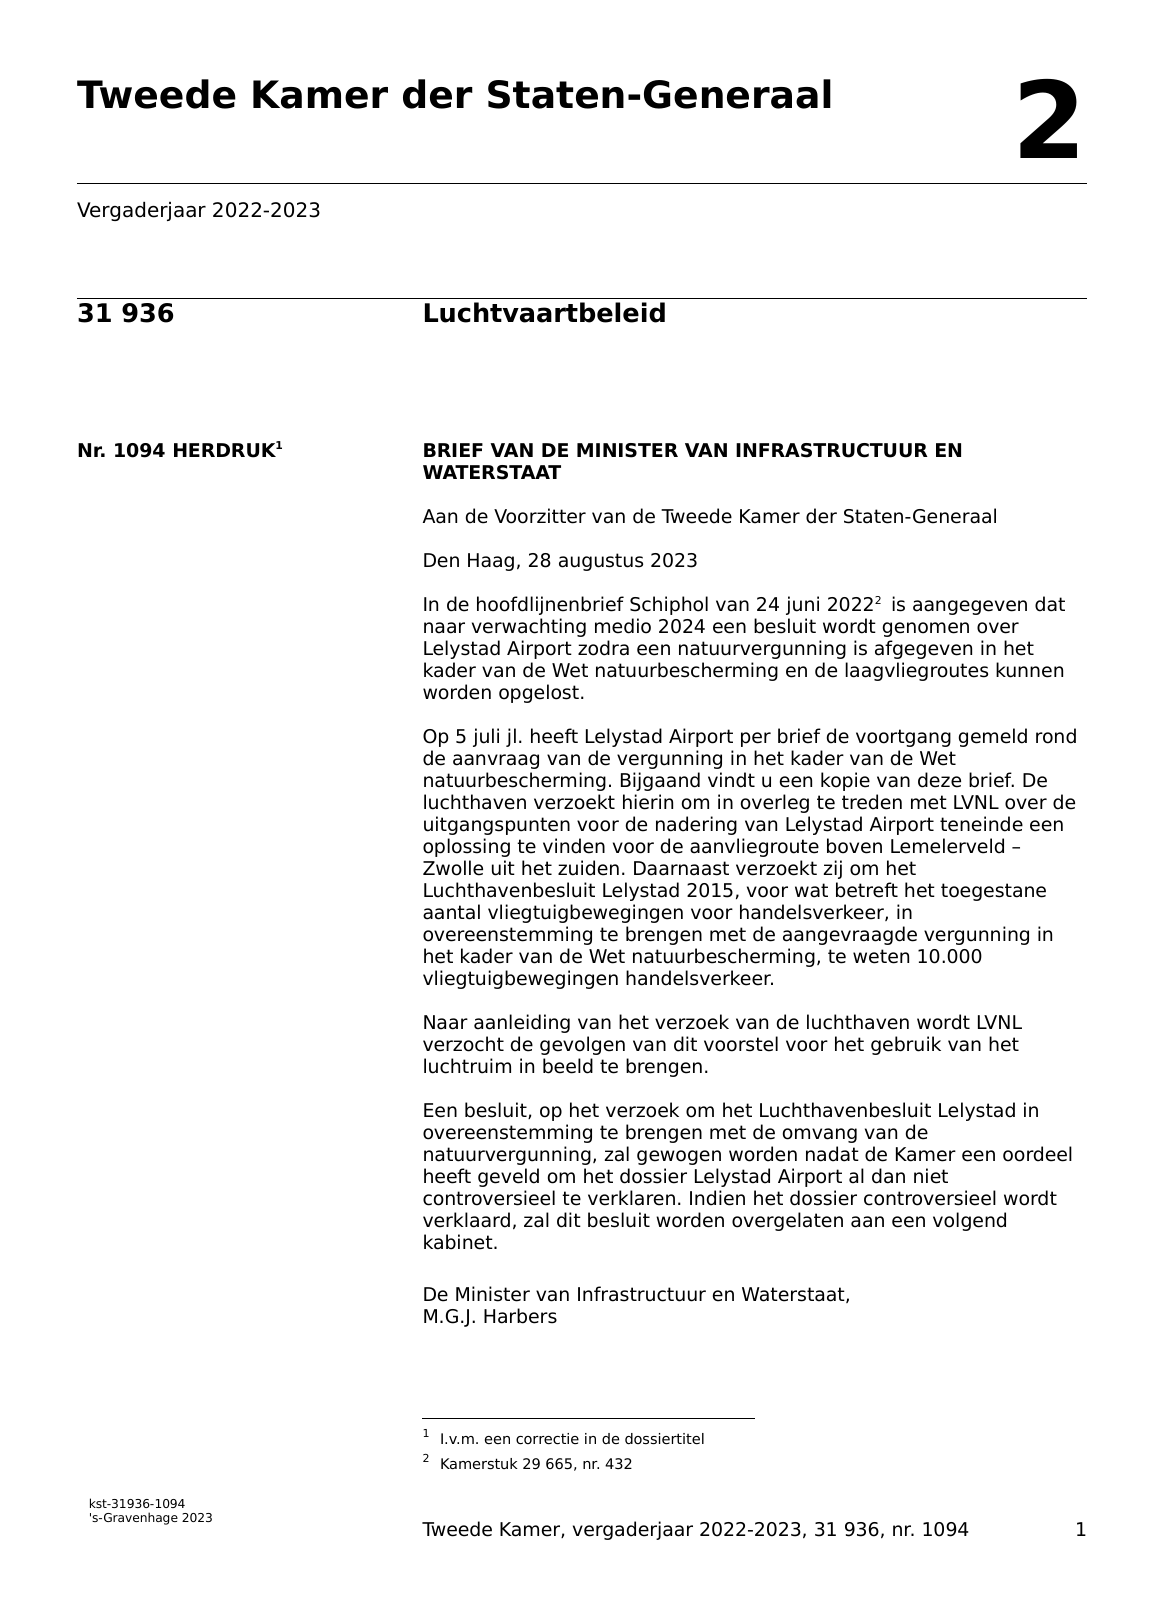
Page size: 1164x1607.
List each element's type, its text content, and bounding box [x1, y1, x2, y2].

text In de hoofdlijnenbrief Schiphol van 24 juni 2022 is aangegeven dat naar verwachting medio 2024 een besluit wordt genomen over Lelystad Airport zodra een natuurvergunning is afgegeven in het kader van de Wet natuurbescherming en de laagvliegroutes kunnen worden opgelost. [422, 594, 1087, 704]
text I.v.m. een correctie in de dossiertitel [422, 1427, 1087, 1449]
table_cell Vergaderjaar 2022-2023 [77, 184, 1087, 298]
text Naar aanleiding van het verzoek van de luchthaven wordt LVNL verzocht de gevolgen van dit voorstel voor het gebruik van het luchtruim in beeld te brengen. [422, 1012, 1087, 1078]
subtitle Nr. 1094 HERDRUK BRIEF VAN DE MINISTER VAN INFRASTRUCTUUR EN WATERSTAAT [77, 440, 1087, 484]
text Aan de Voorzitter van de Tweede Kamer der Staten-Generaal [422, 506, 1087, 528]
subtitle 31 936 Luchtvaartbeleid [77, 299, 1087, 329]
text kst-31936-1094 [88, 1497, 323, 1511]
text Op 5 juli jl. heeft Lelystad Airport per brief de voortgang gemeld rond de aanvraag van de vergunning in het kader van de Wet natuurbescherming. Bijgaand vindt u een kopie van deze brief. De luchthaven verzoekt hierin om in overleg te treden met LVNL over de uitgangspunten voor de nadering van Lelystad Airport teneinde een oplossing te vinden voor de aanvliegroute boven Lemelerveld – Zwolle uit het zuiden. Daarnaast verzoekt zij om het Luchthavenbesluit Lelystad 2015, voor wat betreft het toegestane aantal vliegtuigbewegingen voor handelsverkeer, in overeenstemming te brengen met de aangevraagde vergunning in het kader van de Wet natuurbescherming, te weten 10.000 vliegtuigbewegingen handelsverkeer. [422, 726, 1087, 990]
text 's-Gravenhage 2023 [88, 1511, 323, 1525]
table_header 2 [886, 59, 1087, 183]
text De Minister van Infrastructuur en Waterstaat, M.G.J. Harbers [422, 1284, 1087, 1328]
table_header Tweede Kamer der Staten-Generaal [77, 59, 886, 183]
text Den Haag, 28 augustus 2023 [422, 550, 1087, 572]
text Kamerstuk 29 665, nr. 432 [422, 1452, 1087, 1474]
text Een besluit, op het verzoek om het Luchthavenbesluit Lelystad in overeenstemming te brengen met de omvang van de natuurvergunning, zal gewogen worden nadat de Kamer een oordeel heeft geveld om het dossier Lelystad Airport al dan niet controversieel te verklaren. Indien het dossier controversieel wordt verklaard, zal dit besluit worden overgelaten aan een volgend kabinet. [422, 1100, 1087, 1254]
